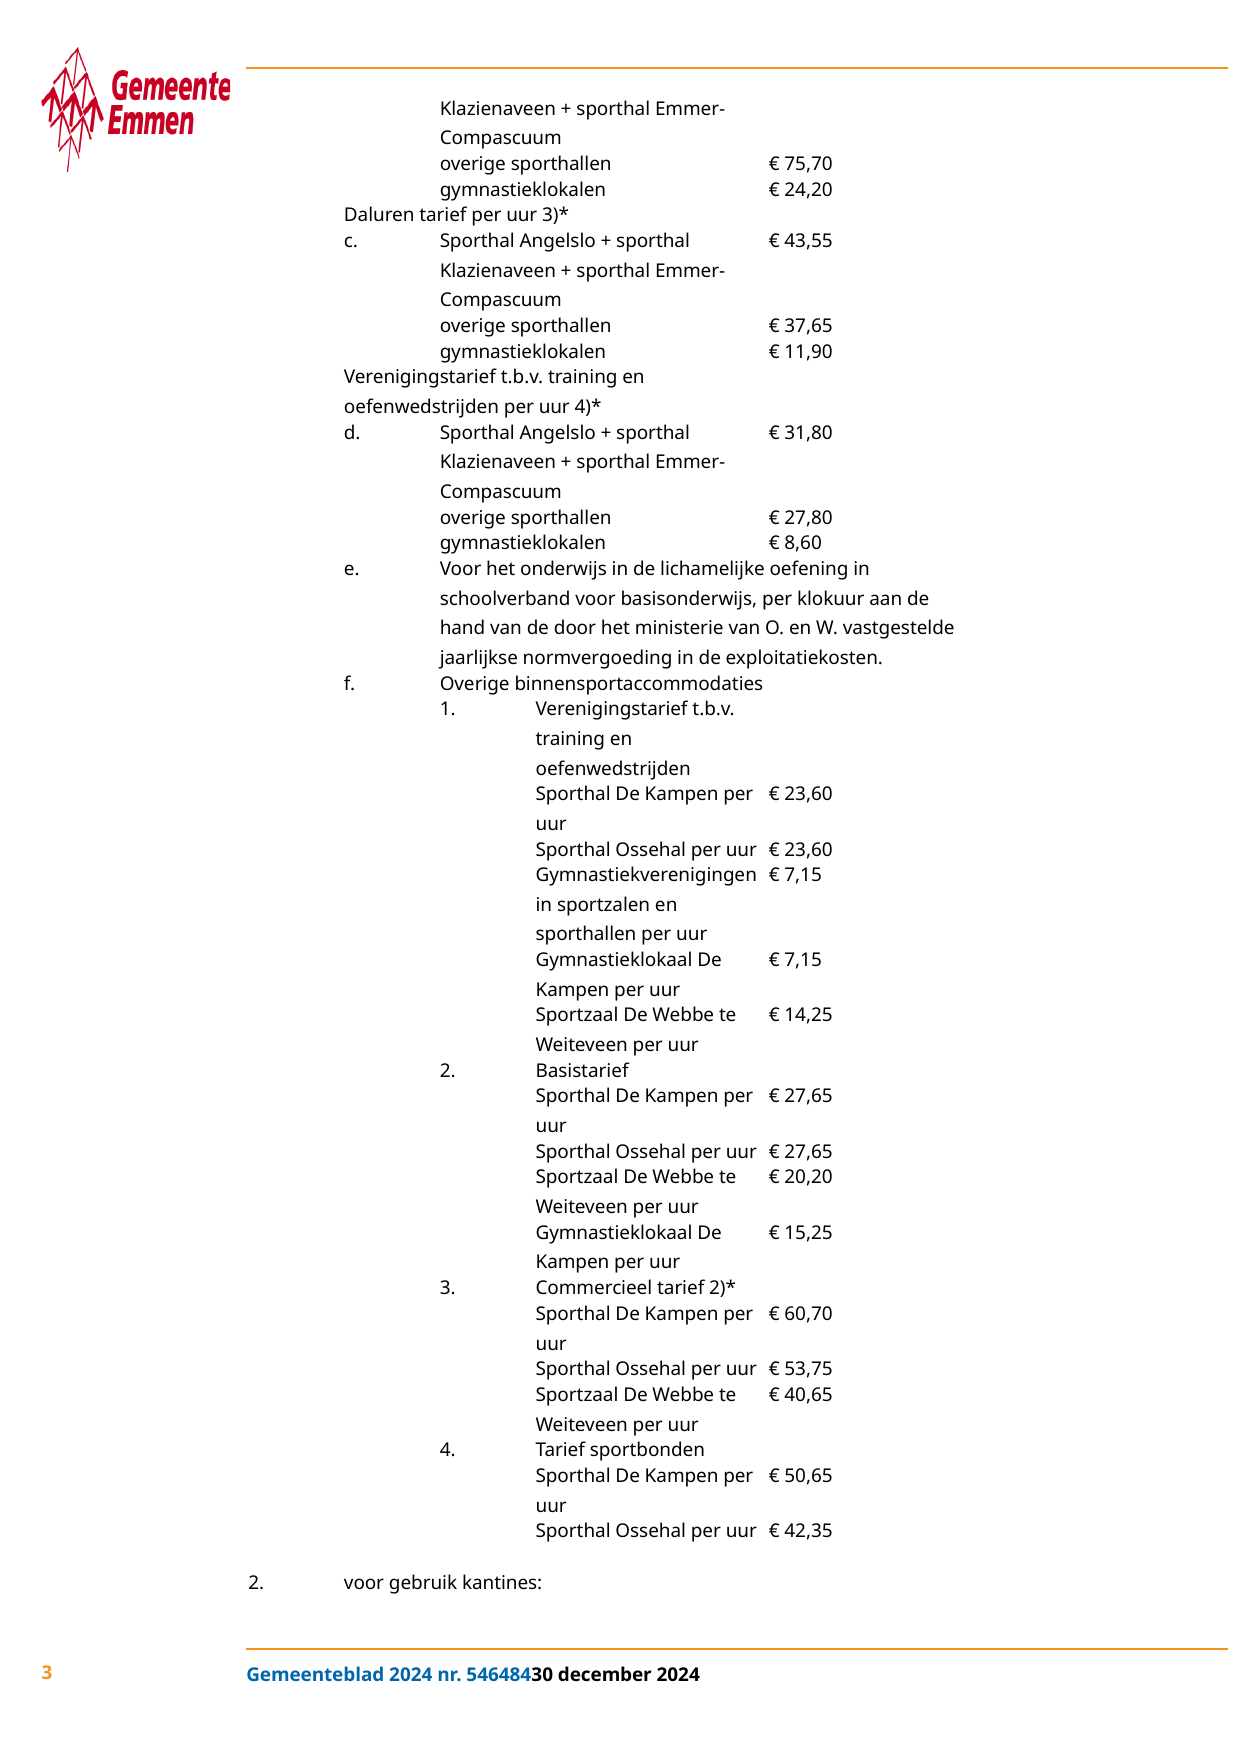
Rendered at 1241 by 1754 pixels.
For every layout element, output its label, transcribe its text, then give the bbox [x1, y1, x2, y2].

table_cell [248, 1138, 344, 1164]
table_cell € 27,65 [769, 1083, 1056, 1138]
table_cell [344, 1518, 439, 1543]
table_cell Basistarief [535, 1057, 768, 1083]
table_cell [440, 946, 535, 1002]
table_cell Sporthal Angelslo + sporthal Klazienaveen + sporthal Emmer-Compascuum [440, 227, 768, 312]
table_cell € 40,65 [769, 1381, 1056, 1436]
table_cell [769, 95, 1056, 150]
table_cell € 60,70 [769, 1300, 1056, 1355]
table_cell € 23,60 [769, 780, 1056, 836]
table_cell [248, 312, 344, 338]
table_cell [248, 1355, 344, 1381]
table_cell 2. [248, 1569, 344, 1595]
table_cell [248, 836, 344, 861]
table_cell [248, 338, 344, 364]
table_cell [248, 95, 344, 150]
table_cell [248, 1219, 344, 1274]
table_cell [769, 364, 1056, 419]
table_cell Sporthal De Kampen per uur [535, 780, 768, 836]
table_cell [248, 530, 344, 555]
table_cell [344, 530, 439, 555]
table_cell [960, 555, 1152, 670]
table_cell gymnastieklokalen [440, 338, 768, 364]
table_cell [344, 1002, 439, 1057]
table_cell [344, 176, 439, 202]
table_cell [344, 1381, 439, 1436]
table_cell [344, 1300, 439, 1355]
table_cell [440, 861, 535, 946]
table_cell [344, 504, 439, 529]
table_cell [344, 1274, 439, 1300]
table_cell € 20,20 [769, 1164, 1056, 1219]
table_cell [769, 696, 1056, 780]
table_cell [248, 1462, 344, 1517]
table_cell c. [344, 227, 439, 312]
table_cell € 7,15 [769, 861, 1056, 946]
table_cell € 53,75 [769, 1355, 1056, 1381]
table_cell f. [344, 670, 439, 696]
table_cell Tarief sportbonden [535, 1436, 768, 1462]
table_cell € 27,80 [769, 504, 1056, 529]
table_cell Sporthal Angelslo + sporthal Klazienaveen + sporthal Emmer-Compascuum [440, 419, 768, 504]
table_cell overige sporthallen [440, 504, 768, 529]
table_cell [248, 1002, 344, 1057]
table_cell € 43,55 [769, 227, 1056, 312]
table_cell [344, 1219, 439, 1274]
table_cell [248, 780, 344, 836]
table_cell overige sporthallen [440, 312, 768, 338]
table_cell [440, 1002, 535, 1057]
table_cell [344, 95, 439, 150]
table_cell [440, 1164, 535, 1219]
table_cell € 24,20 [769, 176, 1056, 202]
table_cell € 15,25 [769, 1219, 1056, 1274]
table_cell Sporthal De Kampen per uur [535, 1083, 768, 1138]
table_cell € 31,80 [769, 419, 1056, 504]
table_cell Gymnastiekverenigingen in sportzalen en sporthallen per uur [535, 861, 768, 946]
table_cell Verenigingstarief t.b.v. training en oefenwedstrijden per uur 4)* [344, 364, 768, 419]
table_cell [440, 1543, 535, 1569]
table_cell Commercieel tarief 2)* [535, 1274, 768, 1300]
table_cell [344, 1462, 439, 1517]
table_cell Voor het onderwijs in de lichamelijke oefening in schoolverband voor basisonderwijs, per klokuur aan de hand van de door het ministerie van O. en W. vastgestelde jaarlijkse normvergoeding in de exploitatiekosten. [440, 555, 960, 670]
table_cell [769, 1543, 1056, 1569]
table_cell [769, 1569, 1056, 1595]
table_cell € 37,65 [769, 312, 1056, 338]
table_cell [440, 1083, 535, 1138]
table_cell [769, 202, 1056, 227]
table_cell d. [344, 419, 439, 504]
table_cell [440, 1138, 535, 1164]
table_cell [344, 1436, 439, 1462]
table_cell [248, 1083, 344, 1138]
table_cell € 11,90 [769, 338, 1056, 364]
table_cell [344, 780, 439, 836]
table_cell [344, 150, 439, 176]
table_cell [248, 1543, 344, 1569]
table_cell gymnastieklokalen [440, 176, 768, 202]
table_cell 2. [440, 1057, 535, 1083]
table_cell [248, 150, 344, 176]
table_cell [769, 1274, 1056, 1300]
table_cell € 42,35 [769, 1518, 1056, 1543]
table_cell [344, 696, 439, 780]
table_cell [248, 1518, 344, 1543]
table_cell [344, 1138, 439, 1164]
table_cell Sporthal Ossehal per uur [535, 836, 768, 861]
table_cell [344, 1164, 439, 1219]
table_cell Sportzaal De Webbe te Weiteveen per uur [535, 1381, 768, 1436]
table_cell overige sporthallen [440, 150, 768, 176]
table_cell [248, 946, 344, 1002]
table_cell [440, 1381, 535, 1436]
table_cell [248, 861, 344, 946]
table_cell [440, 1462, 535, 1517]
table_cell [248, 670, 344, 696]
table_cell 3. [440, 1274, 535, 1300]
table_cell [344, 338, 439, 364]
table_cell [248, 364, 344, 419]
table_cell [769, 1436, 1056, 1462]
table_cell [440, 1518, 535, 1543]
table_cell Verenigingstarief t.b.v. training en oefenwedstrijden [535, 696, 768, 780]
table_cell Sportzaal De Webbe te Weiteveen per uur [535, 1002, 768, 1057]
table_cell [440, 1219, 535, 1274]
table_cell € 50,65 [769, 1462, 1056, 1517]
table_cell Gymnastieklokaal De Kampen per uur [535, 946, 768, 1002]
table_cell € 75,70 [769, 150, 1056, 176]
table_cell [248, 419, 344, 504]
table_cell [248, 227, 344, 312]
table_cell Sportzaal De Webbe te Weiteveen per uur [535, 1164, 768, 1219]
table_cell [344, 1083, 439, 1138]
table_cell [344, 946, 439, 1002]
table_cell [248, 696, 344, 780]
table_cell [248, 504, 344, 529]
table_cell [248, 1057, 344, 1083]
table_cell [440, 836, 535, 861]
table_cell [440, 780, 535, 836]
table_cell [248, 1436, 344, 1462]
table_cell [248, 555, 344, 670]
table_cell Gymnastieklokaal De Kampen per uur [535, 1219, 768, 1274]
table_cell e. [344, 555, 439, 670]
table_cell [344, 861, 439, 946]
table_cell gymnastieklokalen [440, 530, 768, 555]
table_cell € 7,15 [769, 946, 1056, 1002]
table_cell Sporthal Ossehal per uur [535, 1138, 768, 1164]
picture [41, 47, 231, 172]
table_cell Overige binnensportaccommodaties [440, 670, 768, 696]
table_cell [440, 1355, 535, 1381]
table_cell [248, 1164, 344, 1219]
table_cell [248, 202, 344, 227]
table_cell [769, 1057, 1056, 1083]
table_cell [769, 670, 1056, 696]
table_cell 4. [440, 1436, 535, 1462]
table_cell Sporthal De Kampen per uur [535, 1300, 768, 1355]
table_cell voor gebruik kantines: [344, 1569, 768, 1595]
table_cell Sporthal Ossehal per uur [535, 1355, 768, 1381]
table_cell [248, 1381, 344, 1436]
table_cell 1. [440, 696, 535, 780]
table_cell € 23,60 [769, 836, 1056, 861]
table_cell [535, 1543, 768, 1569]
table_cell € 27,65 [769, 1138, 1056, 1164]
table_cell [248, 176, 344, 202]
table_cell Sporthal Ossehal per uur [535, 1518, 768, 1543]
table_cell [440, 1300, 535, 1355]
table_cell € 8,60 [769, 530, 1056, 555]
table_cell [248, 1300, 344, 1355]
table_cell € 14,25 [769, 1002, 1056, 1057]
table_cell [344, 836, 439, 861]
table_cell [344, 312, 439, 338]
table_cell [344, 1543, 439, 1569]
table_cell Daluren tarief per uur 3)* [344, 202, 768, 227]
table_cell [344, 1355, 439, 1381]
table_cell [344, 1057, 439, 1083]
table_cell [248, 1274, 344, 1300]
table_cell Klazienaveen + sporthal Emmer-Compascuum [440, 95, 768, 150]
table_cell Sporthal De Kampen per uur [535, 1462, 768, 1517]
